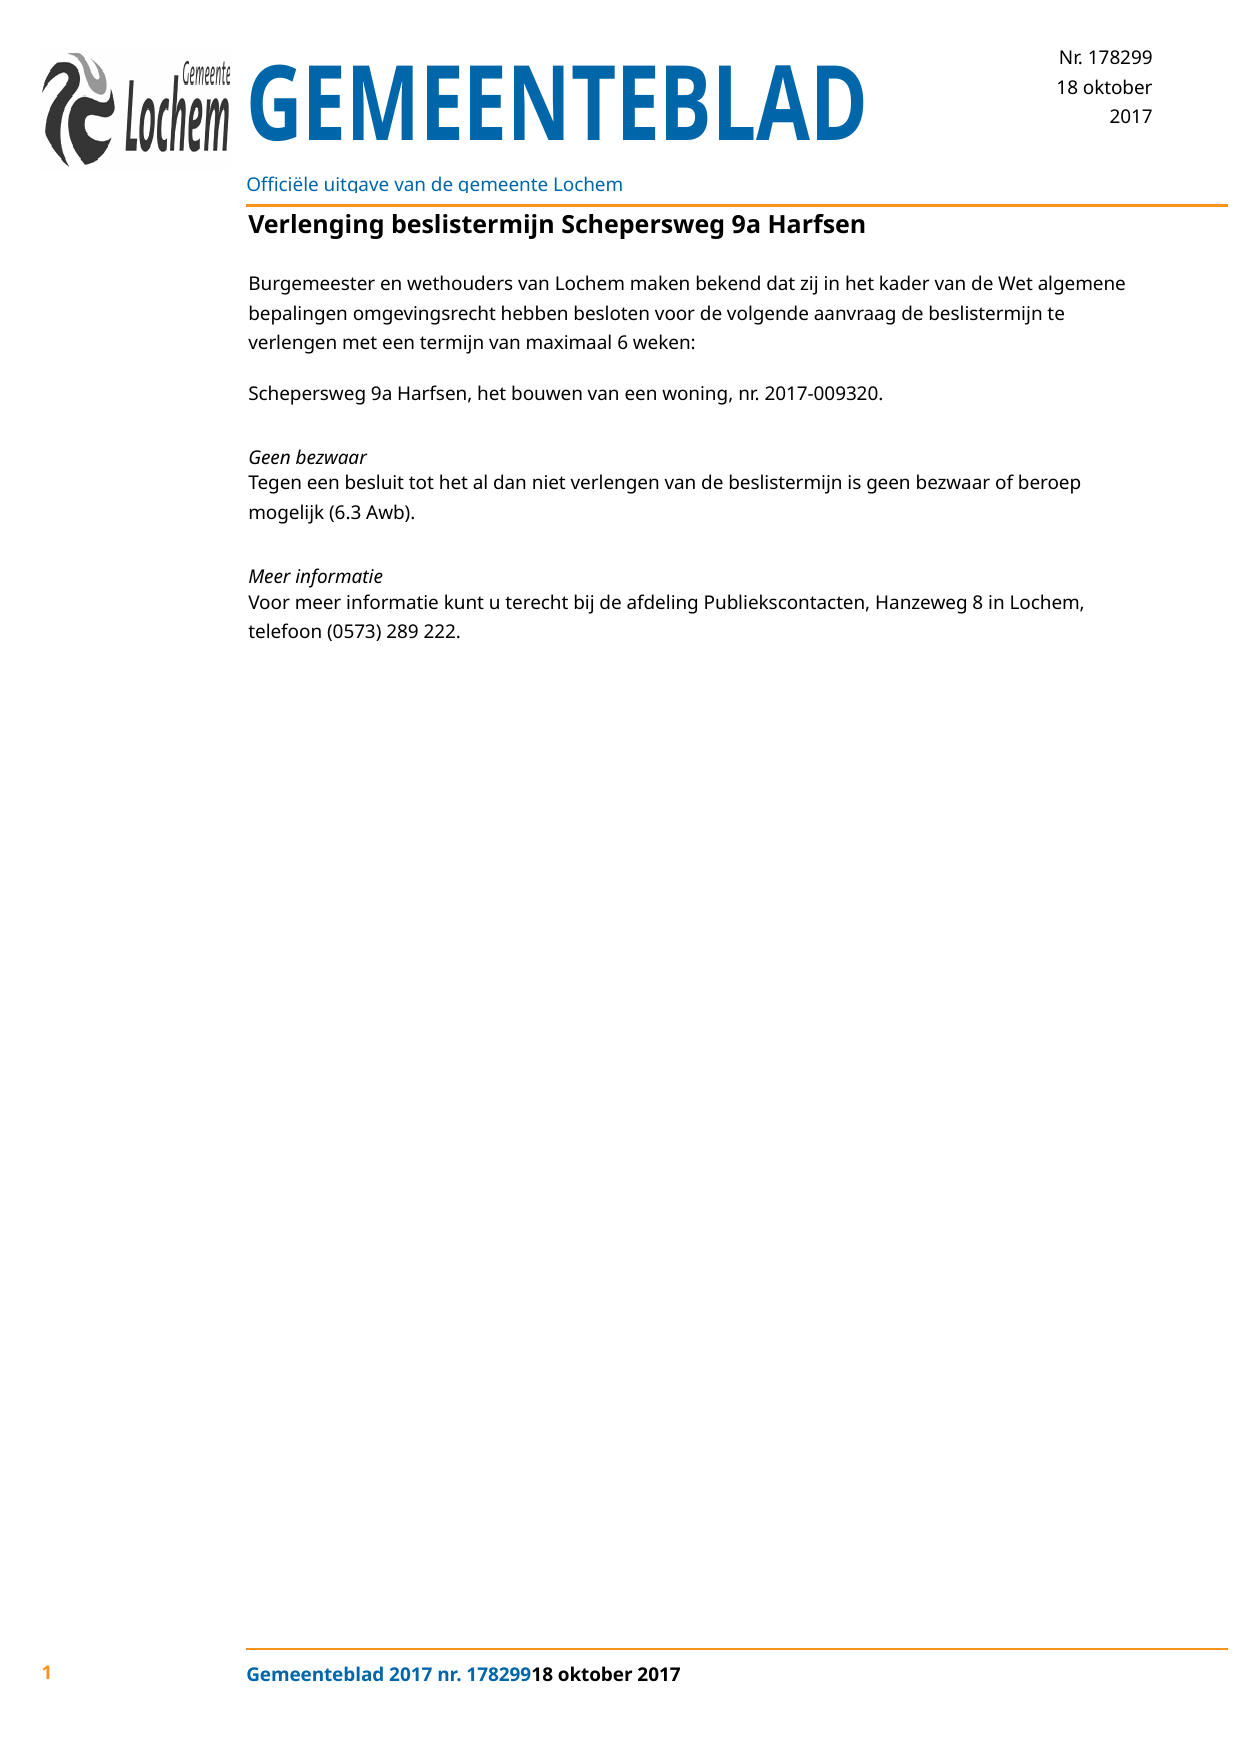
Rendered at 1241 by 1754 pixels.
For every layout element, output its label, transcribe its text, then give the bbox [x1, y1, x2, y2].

text Schepersweg 9a Harfsen, het bouwen van een woning, nr. 2017-009320. [248, 380, 1152, 406]
text Geen bezwaar [248, 444, 1152, 469]
picture [41, 47, 231, 172]
text Tegen een besluit tot het al dan niet verlengen van de beslistermijn is geen bezwaar of beroep mogelijk (6.3 Awb). [248, 469, 1152, 525]
text Burgemeester en wethouders van Lochem maken bekend dat zij in het kader van de Wet algemene bepalingen omgevingsrecht hebben besloten voor de volgende aanvraag de beslistermijn te verlengen met een termijn van maximaal 6 weken: [248, 270, 1152, 355]
text Verlenging beslistermijn Schepersweg 9a Harfsen [248, 207, 1152, 241]
text Meer informatie [248, 563, 1152, 589]
text Voor meer informatie kunt u terecht bij de afdeling Publiekscontacten, Hanzeweg 8 in Lochem, telefoon (0573) 289 222. [248, 589, 1152, 644]
